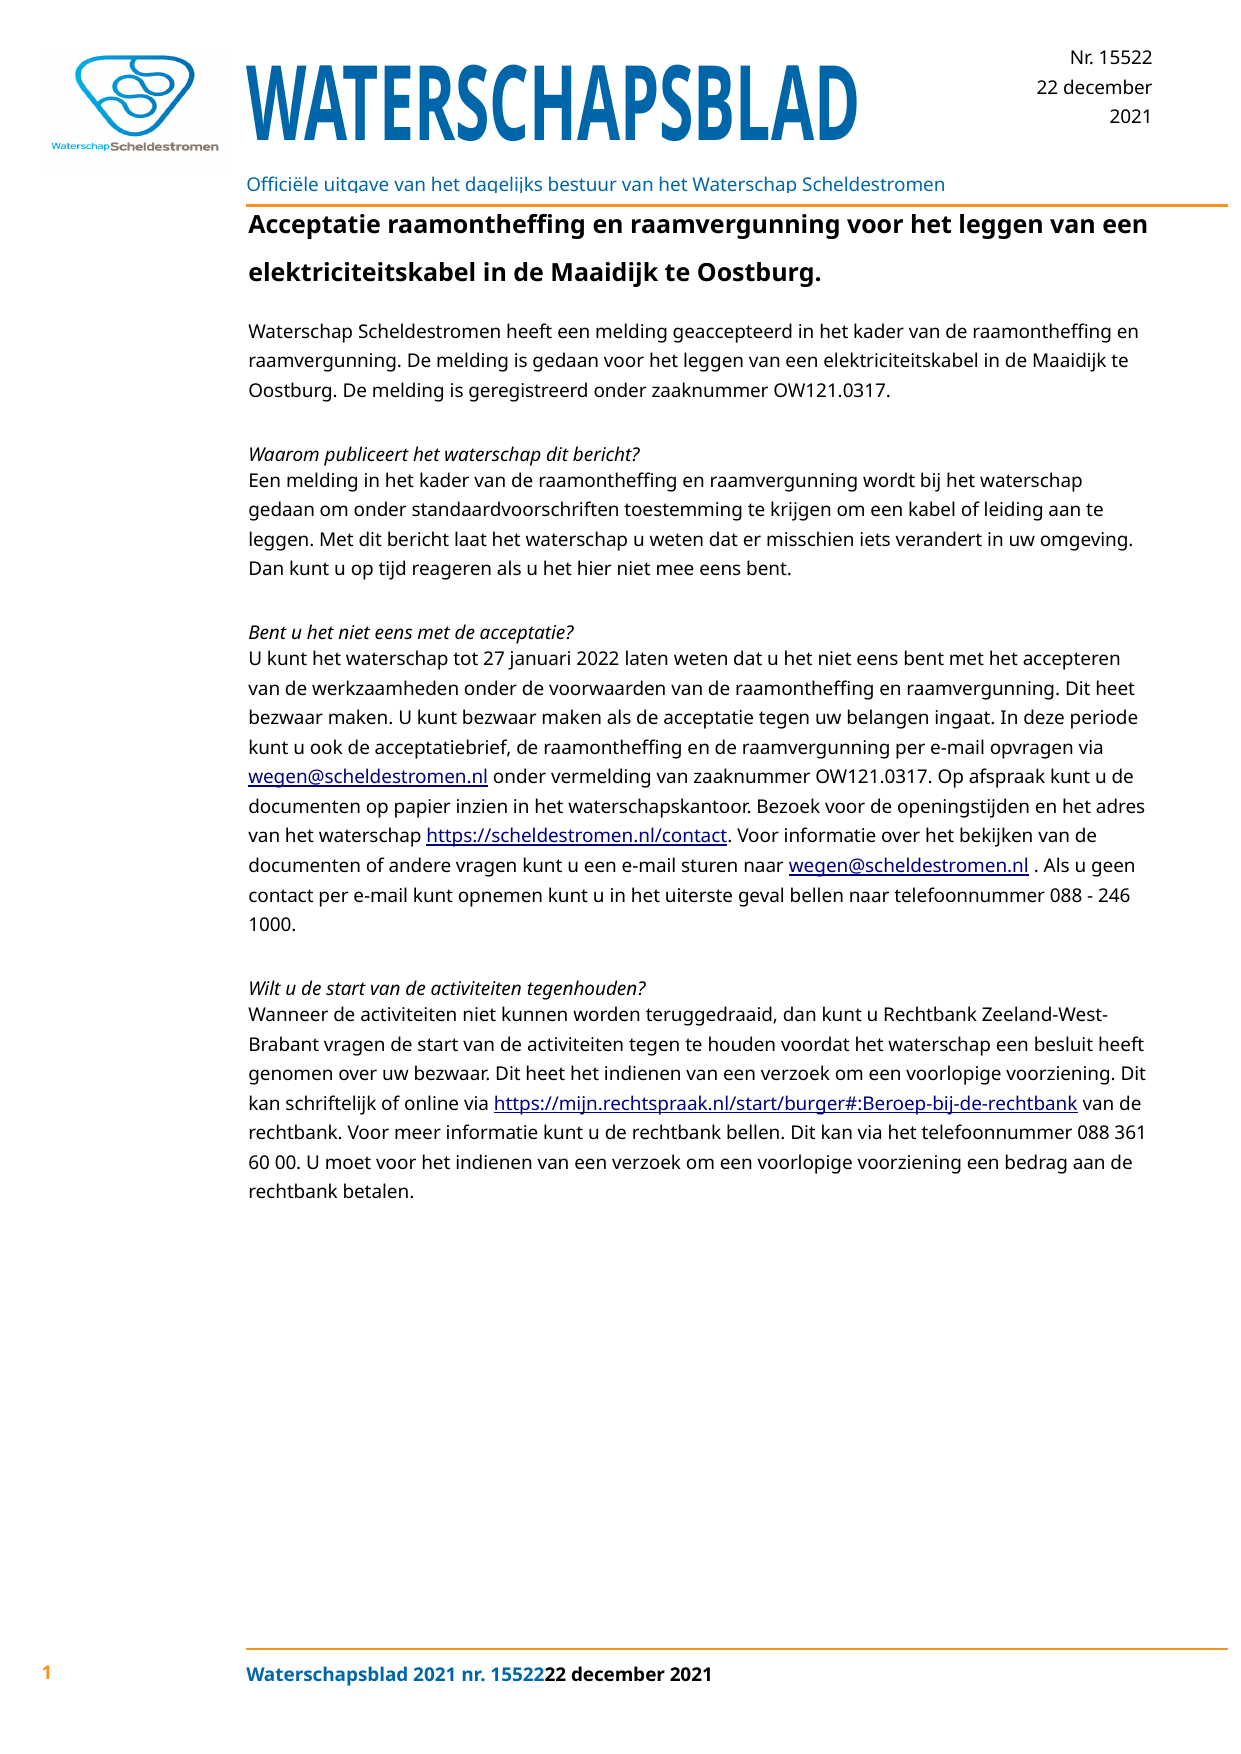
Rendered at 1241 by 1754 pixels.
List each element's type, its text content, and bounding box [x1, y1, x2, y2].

text Waterschap Scheldestromen heeft een melding geaccepteerd in het kader van de raamontheffing en raamvergunning. De melding is gedaan voor het leggen van een elektriciteitskabel in de Maaidijk te Oostburg. De melding is geregistreerd onder zaaknummer OW121.0317. [248, 318, 1152, 403]
text Wilt u de start van de activiteiten tegenhouden? [248, 975, 1152, 1001]
text Wanneer de activiteiten niet kunnen worden teruggedraaid, dan kunt u Rechtbank Zeeland-West-Brabant vragen de start van de activiteiten tegen te houden voordat het waterschap een besluit heeft genomen over uw bezwaar. Dit heet het indienen van een verzoek om een voorlopige voorziening. Dit kan schriftelijk of online via https://mijn.rechtspraak.nl/start/burger#:Beroep-bij-de-rechtbank van de rechtbank. Voor meer informatie kunt u de rechtbank bellen. Dit kan via het telefoonnummer 088 361 60 00. U moet voor het indienen van een verzoek om een voorlopige voorziening een bedrag aan de rechtbank betalen. [248, 1001, 1152, 1204]
text Acceptatie raamontheffing en raamvergunning voor het leggen van een elektriciteitskabel in de Maaidijk te Oostburg. [248, 207, 1152, 288]
text U kunt het waterschap tot 27 januari 2022 laten weten dat u het niet eens bent met het accepteren van de werkzaamheden onder de voorwaarden van de raamontheffing en raamvergunning. Dit heet bezwaar maken. U kunt bezwaar maken als de acceptatie tegen uw belangen ingaat. In deze periode kunt u ook de acceptatiebrief, de raamontheffing en de raamvergunning per e-mail opvragen via wegen@scheldestromen.nl onder vermelding van zaaknummer OW121.0317. Op afspraak kunt u de documenten op papier inzien in het waterschapskantoor. Bezoek voor de openingstijden en het adres van het waterschap https://scheldestromen.nl/contact. Voor informatie over het bekijken van de documenten of andere vragen kunt u een e-mail sturen naar wegen@scheldestromen.nl . Als u geen contact per e-mail kunt opnemen kunt u in het uiterste geval bellen naar telefoonnummer 088 - 246 1000. [248, 645, 1152, 937]
text Waarom publiceert het waterschap dit bericht? [248, 441, 1152, 467]
picture [41, 47, 231, 172]
text Een melding in het kader van de raamontheffing en raamvergunning wordt bij het waterschap gedaan om onder standaardvoorschriften toestemming te krijgen om een kabel of leiding aan te leggen. Met dit bericht laat het waterschap u weten dat er misschien iets verandert in uw omgeving. Dan kunt u op tijd reageren als u het hier niet mee eens bent. [248, 467, 1152, 581]
text Bent u het niet eens met de acceptatie? [248, 619, 1152, 645]
